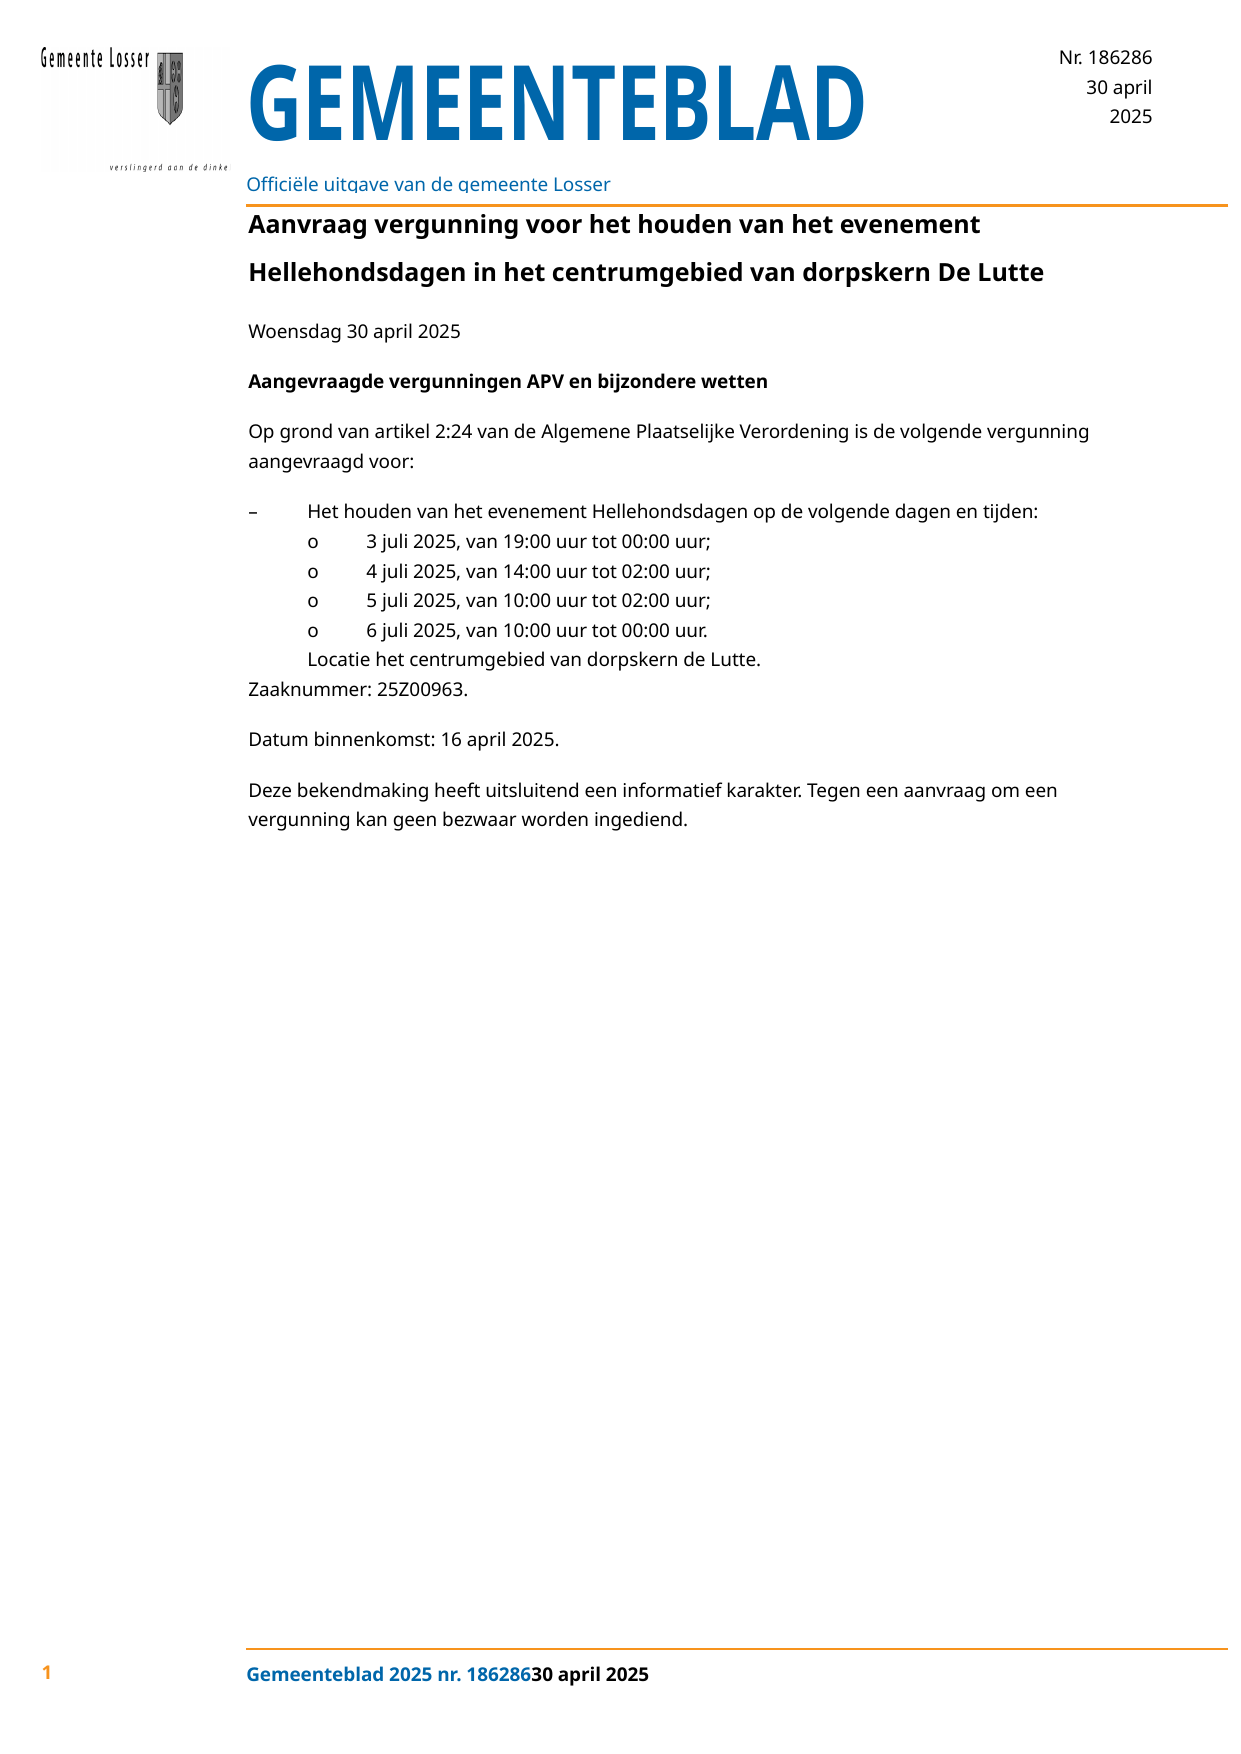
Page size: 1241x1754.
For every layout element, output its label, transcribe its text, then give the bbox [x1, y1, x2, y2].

list Locatie het centrumgebied van dorpskern de Lutte. [248, 647, 1152, 672]
list 6 juli 2025, van 10:00 uur tot 00:00 uur. [307, 617, 1152, 643]
text Op grond van artikel 2:24 van de Algemene Plaatselijke Verordening is de volgende vergunning aangevraagd voor: [248, 419, 1152, 474]
list 3 juli 2025, van 19:00 uur tot 00:00 uur; [307, 528, 1152, 554]
list 4 juli 2025, van 14:00 uur tot 02:00 uur; [307, 558, 1152, 584]
text Woensdag 30 april 2025 [248, 318, 1152, 344]
list 5 juli 2025, van 10:00 uur tot 02:00 uur; [307, 587, 1152, 613]
list Het houden van het evenement Hellehondsdagen op de volgende dagen en tijden: [248, 499, 1152, 524]
picture [41, 47, 231, 172]
text Aangevraagde vergunningen APV en bijzondere wetten [248, 368, 1152, 394]
text Aanvraag vergunning voor het houden van het evenement Hellehondsdagen in het centrumgebied van dorpskern De Lutte [248, 207, 1152, 288]
text Datum binnenkomst: 16 april 2025. [248, 727, 1152, 752]
text Deze bekendmaking heeft uitsluitend een informatief karakter. Tegen een aanvraag om een vergunning kan geen bezwaar worden ingediend. [248, 777, 1152, 832]
text Zaaknummer: 25Z00963. [248, 676, 1152, 702]
